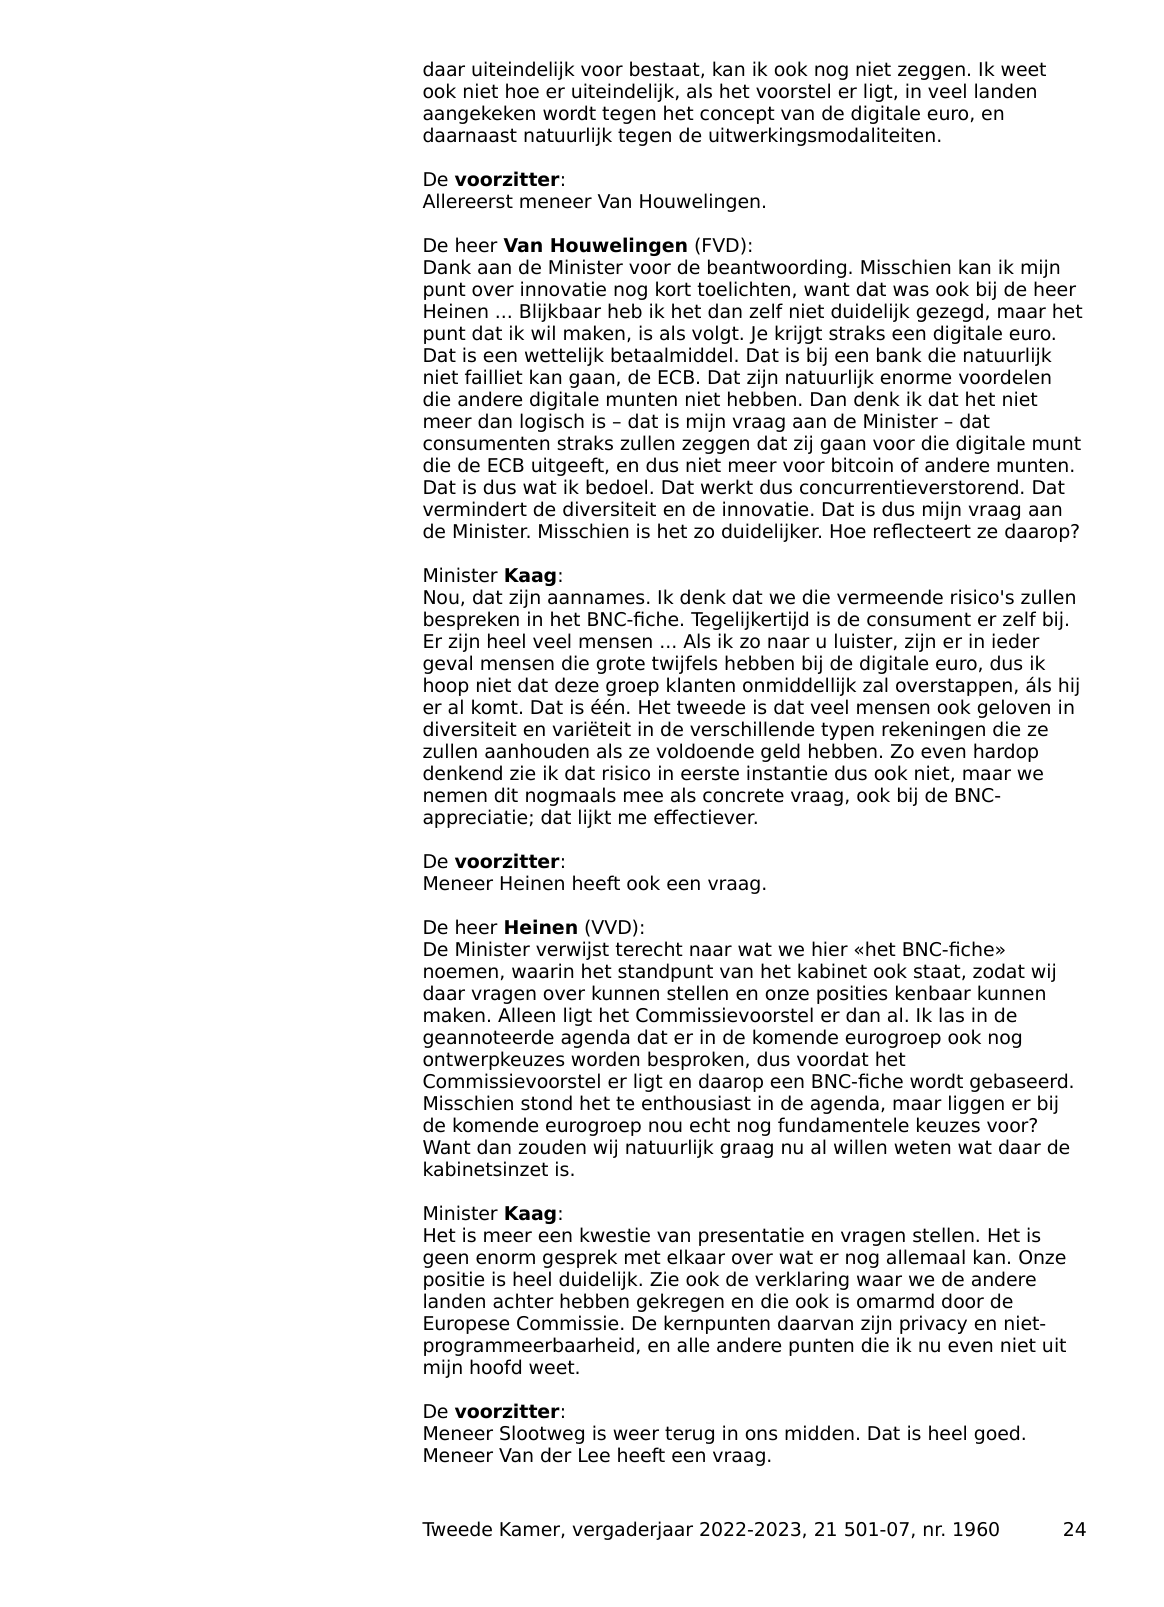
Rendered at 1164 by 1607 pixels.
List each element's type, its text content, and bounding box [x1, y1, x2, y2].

text De heer Heinen (VVD): [422, 917, 1087, 939]
text Nou, dat zijn aannames. Ik denk dat we die vermeende risico's zullen bespreken in het BNC-fiche. Tegelijkertijd is de consument er zelf bij. Er zijn heel veel mensen ... Als ik zo naar u luister, zijn er in ieder geval mensen die grote twijfels hebben bij de digitale euro, dus ik hoop niet dat deze groep klanten onmiddellijk zal overstappen, áls hij er al komt. Dat is één. Het tweede is dat veel mensen ook geloven in diversiteit en variëteit in de verschillende typen rekeningen die ze zullen aanhouden als ze voldoende geld hebben. Zo even hardop denkend zie ik dat risico in eerste instantie dus ook niet, maar we nemen dit nogmaals mee als concrete vraag, ook bij de BNC-appreciatie; dat lijkt me effectiever. [422, 587, 1087, 829]
text Minister Kaag: [422, 1203, 1087, 1225]
text De heer Van Houwelingen (FVD): [422, 235, 1087, 257]
text De voorzitter: [422, 1401, 1087, 1423]
text Allereerst meneer Van Houwelingen. [422, 191, 1087, 213]
text De voorzitter: [422, 851, 1087, 873]
text daar uiteindelijk voor bestaat, kan ik ook nog niet zeggen. Ik weet ook niet hoe er uiteindelijk, als het voorstel er ligt, in veel landen aangekeken wordt tegen het concept van de digitale euro, en daarnaast natuurlijk tegen de uitwerkingsmodaliteiten. [422, 59, 1087, 147]
text Dank aan de Minister voor de beantwoording. Misschien kan ik mijn punt over innovatie nog kort toelichten, want dat was ook bij de heer Heinen ... Blijkbaar heb ik het dan zelf niet duidelijk gezegd, maar het punt dat ik wil maken, is als volgt. Je krijgt straks een digitale euro. Dat is een wettelijk betaalmiddel. Dat is bij een bank die natuurlijk niet failliet kan gaan, de ECB. Dat zijn natuurlijk enorme voordelen die andere digitale munten niet hebben. Dan denk ik dat het niet meer dan logisch is – dat is mijn vraag aan de Minister – dat consumenten straks zullen zeggen dat zij gaan voor die digitale munt die de ECB uitgeeft, en dus niet meer voor bitcoin of andere munten. Dat is dus wat ik bedoel. Dat werkt dus concurrentieverstorend. Dat vermindert de diversiteit en de innovatie. Dat is dus mijn vraag aan de Minister. Misschien is het zo duidelijker. Hoe reflecteert ze daarop? [422, 257, 1087, 543]
text Het is meer een kwestie van presentatie en vragen stellen. Het is geen enorm gesprek met elkaar over wat er nog allemaal kan. Onze positie is heel duidelijk. Zie ook de verklaring waar we de andere landen achter hebben gekregen en die ook is omarmd door de Europese Commissie. De kernpunten daarvan zijn privacy en niet-programmeerbaarheid, en alle andere punten die ik nu even niet uit mijn hoofd weet. [422, 1225, 1087, 1379]
text Meneer Heinen heeft ook een vraag. [422, 873, 1087, 895]
text Meneer Slootweg is weer terug in ons midden. Dat is heel goed. Meneer Van der Lee heeft een vraag. [422, 1423, 1087, 1467]
text De Minister verwijst terecht naar wat we hier «het BNC-fiche» noemen, waarin het standpunt van het kabinet ook staat, zodat wij daar vragen over kunnen stellen en onze posities kenbaar kunnen maken. Alleen ligt het Commissievoorstel er dan al. Ik las in de geannoteerde agenda dat er in de komende eurogroep ook nog ontwerpkeuzes worden besproken, dus voordat het Commissievoorstel er ligt en daarop een BNC-fiche wordt gebaseerd. Misschien stond het te enthousiast in de agenda, maar liggen er bij de komende eurogroep nou echt nog fundamentele keuzes voor? Want dan zouden wij natuurlijk graag nu al willen weten wat daar de kabinetsinzet is. [422, 939, 1087, 1181]
text Minister Kaag: [422, 565, 1087, 587]
text De voorzitter: [422, 169, 1087, 191]
